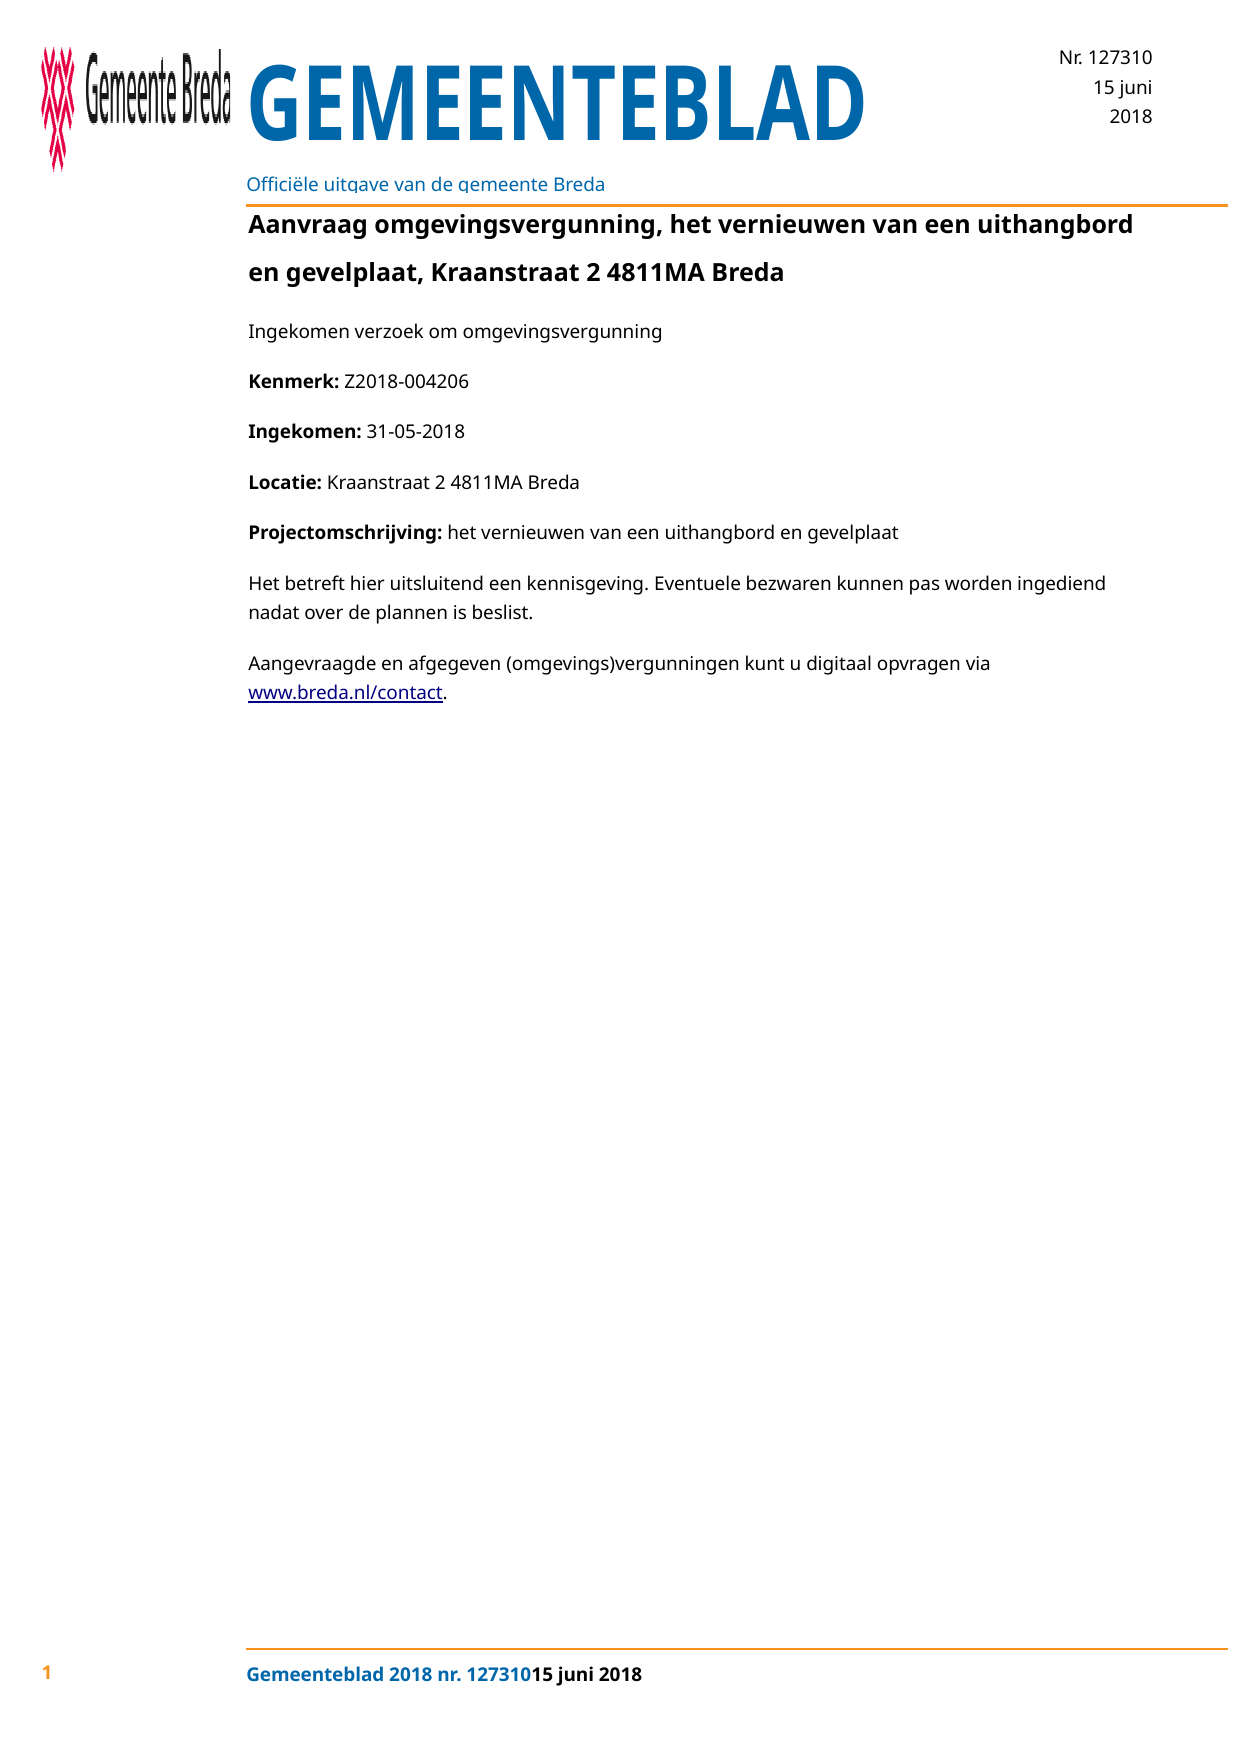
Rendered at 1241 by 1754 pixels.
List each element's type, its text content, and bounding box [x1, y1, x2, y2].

text Projectomschrijving: het vernieuwen van een uithangbord en gevelplaat [248, 519, 1152, 545]
text Kenmerk: Z2018-004206 [248, 368, 1152, 394]
text Ingekomen: 31-05-2018 [248, 419, 1152, 444]
picture [41, 47, 231, 172]
text Aanvraag omgevingsvergunning, het vernieuwen van een uithangbord en gevelplaat, Kraanstraat 2 4811MA Breda [248, 207, 1152, 288]
text Ingekomen verzoek om omgevingsvergunning [248, 318, 1152, 344]
text Locatie: Kraanstraat 2 4811MA Breda [248, 469, 1152, 495]
text Aangevraagde en afgegeven (omgevings)vergunningen kunt u digitaal opvragen via www.breda.nl/contact. [248, 650, 1152, 705]
text Het betreft hier uitsluitend een kennisgeving. Eventuele bezwaren kunnen pas worden ingediend nadat over de plannen is beslist. [248, 570, 1152, 625]
